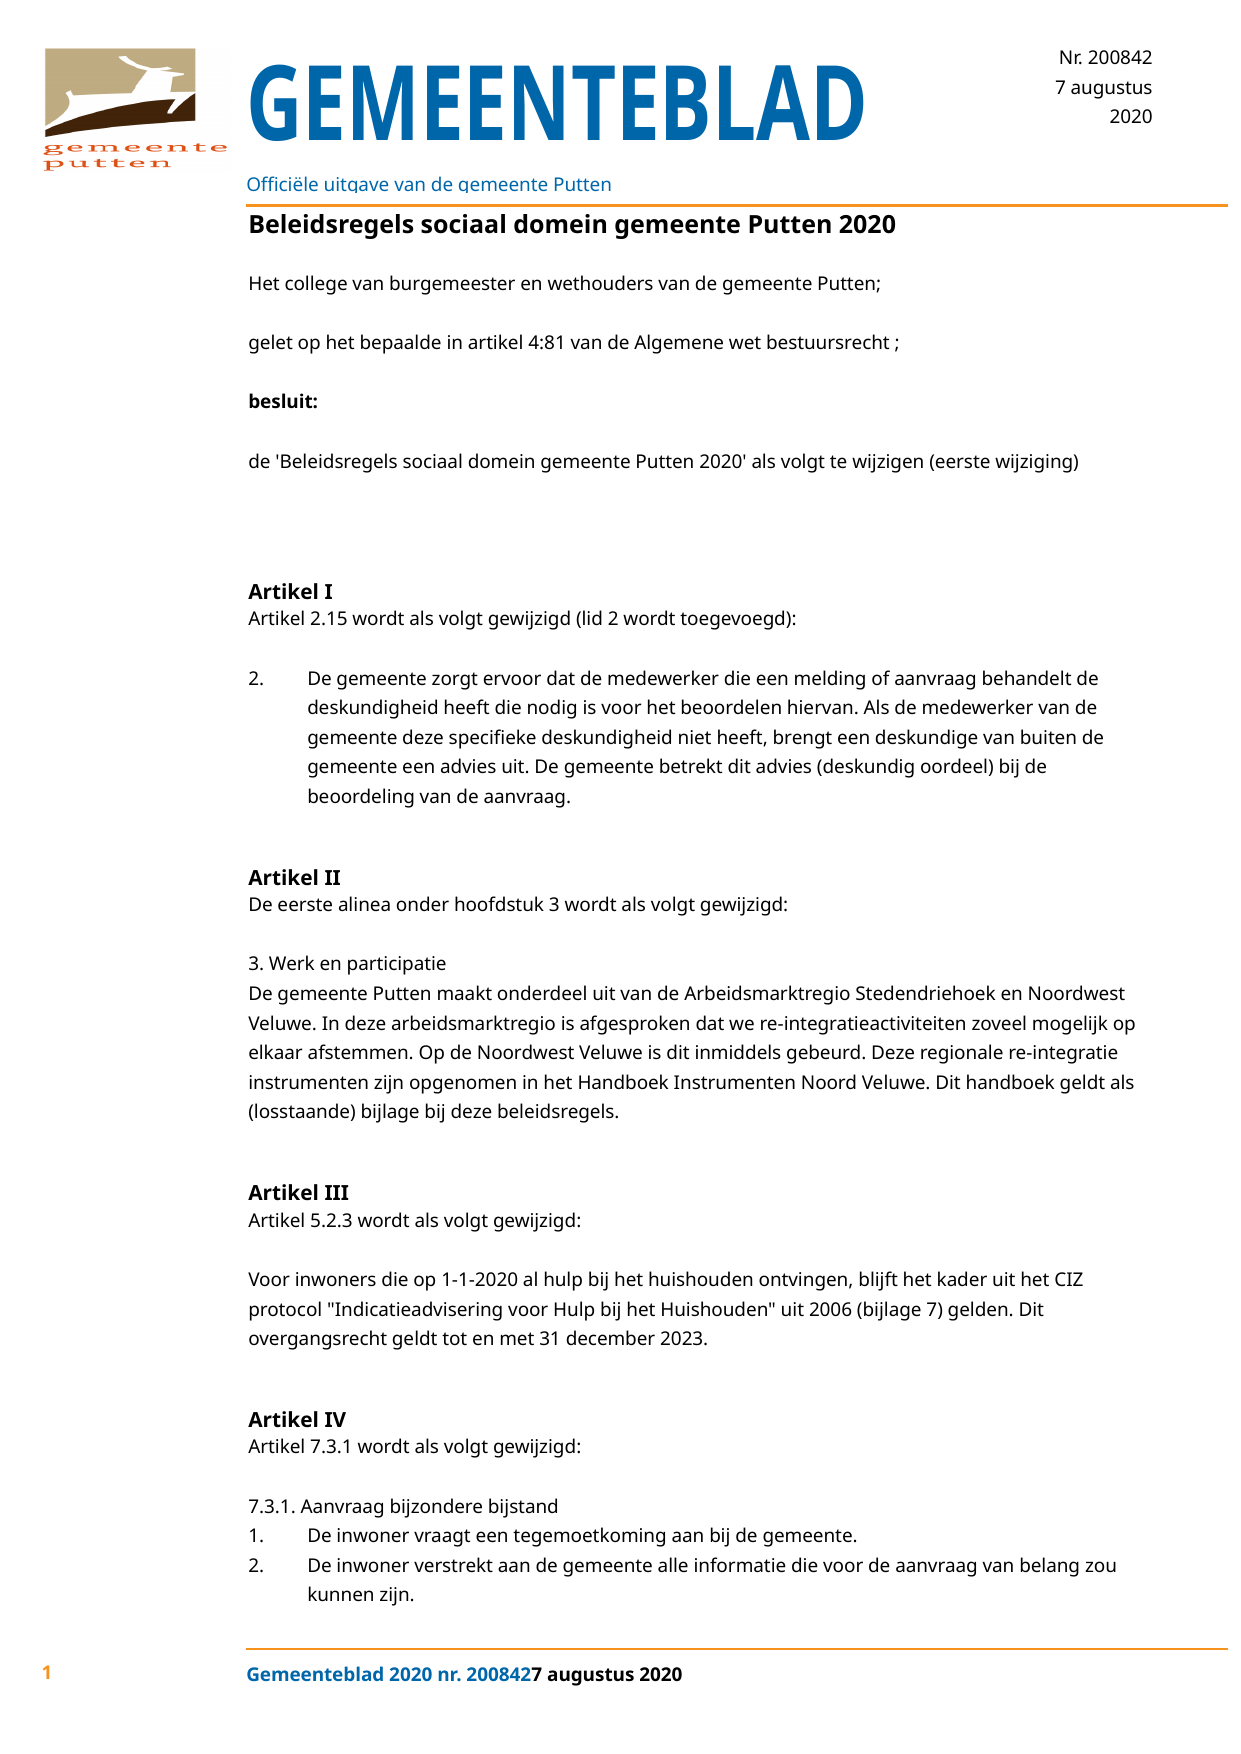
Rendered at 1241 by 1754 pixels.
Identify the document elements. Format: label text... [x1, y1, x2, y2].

text 7.3.1. Aanvraag bijzondere bijstand [248, 1493, 1152, 1519]
text Artikel IV [248, 1405, 1152, 1434]
picture [41, 47, 231, 172]
text Artikel I [248, 577, 1152, 606]
text Beleidsregels sociaal domein gemeente Putten 2020 [248, 207, 1152, 241]
text besluit: [248, 389, 1152, 414]
text 3. Werk en participatie [248, 951, 1152, 976]
list De inwoner verstrekt aan de gemeente alle informatie die voor de aanvraag van belang zou kunnen zijn. [248, 1552, 1152, 1607]
text Artikel 7.3.1 wordt als volgt gewijzigd: [248, 1434, 1152, 1459]
text Het college van burgemeester en wethouders van de gemeente Putten; [248, 270, 1152, 296]
text De gemeente Putten maakt onderdeel uit van de Arbeidsmarktregio Stedendriehoek en Noordwest Veluwe. In deze arbeidsmarktregio is afgesproken dat we re-integratieactiviteiten zoveel mogelijk op elkaar afstemmen. Op de Noordwest Veluwe is dit inmiddels gebeurd. Deze regionale re-integratie instrumenten zijn opgenomen in het Handboek Instrumenten Noord Veluwe. Dit handboek geldt als (losstaande) bijlage bij deze beleidsregels. [248, 980, 1152, 1124]
text Artikel III [248, 1178, 1152, 1207]
text Artikel 2.15 wordt als volgt gewijzigd (lid 2 wordt toegevoegd): [248, 606, 1152, 631]
text de 'Beleidsregels sociaal domein gemeente Putten 2020' als volgt te wijzigen (eerste wijziging) [248, 448, 1152, 473]
text Artikel 5.2.3 wordt als volgt gewijzigd: [248, 1207, 1152, 1233]
text Voor inwoners die op 1-1-2020 al hulp bij het huishouden ontvingen, blijft het kader uit het CIZ protocol "Indicatieadvisering voor Hulp bij het Huishouden" uit 2006 (bijlage 7) gelden. Dit overgangsrecht geldt tot en met 31 december 2023. [248, 1266, 1152, 1351]
text Artikel II [248, 863, 1152, 891]
list De inwoner vraagt een tegemoetkoming aan bij de gemeente. [248, 1522, 1152, 1548]
list De gemeente zorgt ervoor dat de medewerker die een melding of aanvraag behandelt de deskundigheid heeft die nodig is voor het beoordelen hiervan. Als de medewerker van de gemeente deze specifieke deskundigheid niet heeft, brengt een deskundige van buiten de gemeente een advies uit. De gemeente betrekt dit advies (deskundig oordeel) bij de beoordeling van de aanvraag. [248, 665, 1152, 809]
text gelet op het bepaalde in artikel 4:81 van de Algemene wet bestuursrecht ; [248, 329, 1152, 355]
text De eerste alinea onder hoofdstuk 3 wordt als volgt gewijzigd: [248, 891, 1152, 917]
